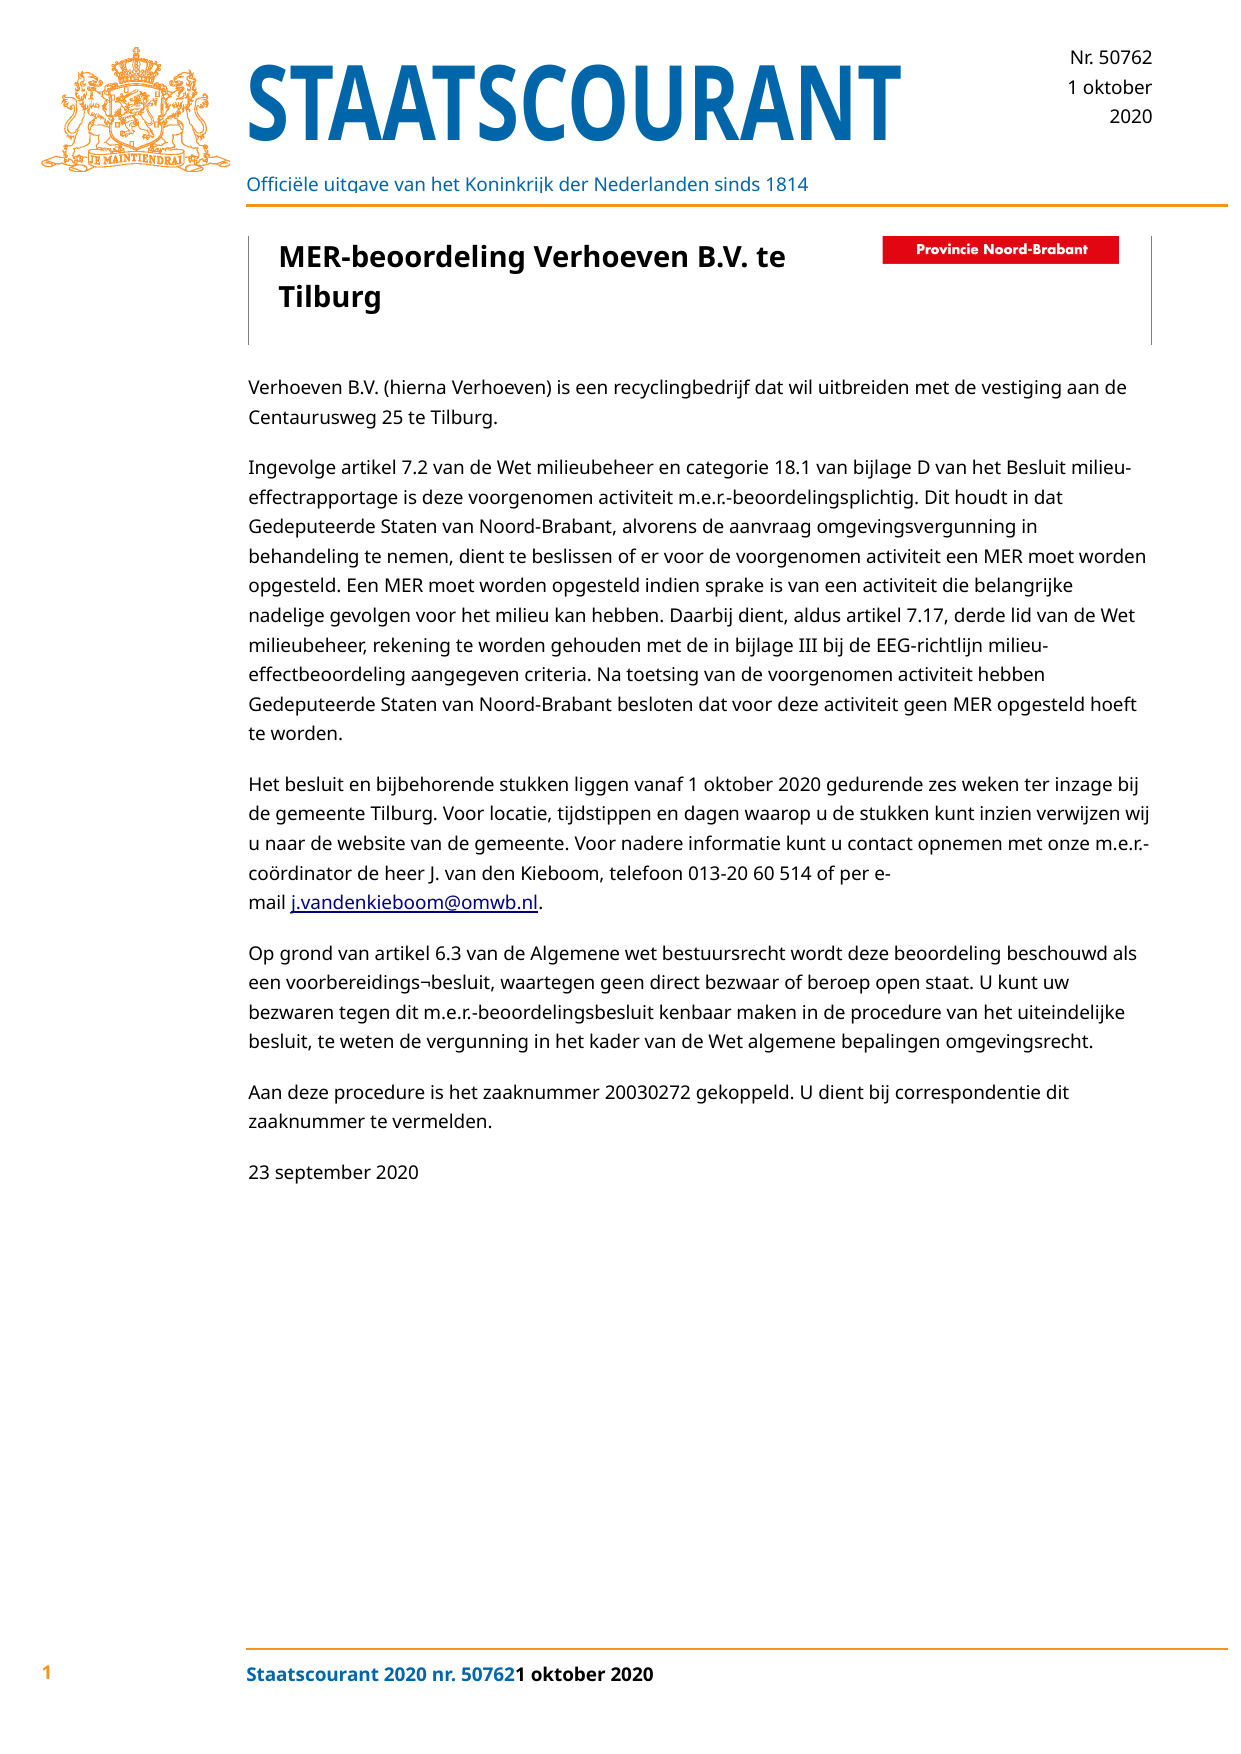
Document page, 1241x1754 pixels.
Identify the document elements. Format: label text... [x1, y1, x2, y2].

table_header [1119, 236, 1151, 263]
table_header [850, 236, 882, 263]
table_header [850, 264, 1151, 345]
text Ingevolge artikel 7.2 van de Wet milieubeheer en categorie 18.1 van bijlage D van het Besluit milieu-effectrapportage is deze voorgenomen activiteit m.e.r.-beoordelingsplichtig. Dit houdt in dat Gedeputeerde Staten van Noord-Brabant, alvorens de aanvraag omgevingsvergunning in behandeling te nemen, dient te beslissen of er voor de voorgenomen activiteit een MER moet worden opgesteld. Een MER moet worden opgesteld indien sprake is van een activiteit die belangrijke nadelige gevolgen voor het milieu kan hebben. Daarbij dient, aldus artikel 7.17, derde lid van de Wet milieubeheer, rekening te worden gehouden met de in bijlage III bij de EEG-richtlijn milieu-effectbeoordeling aangegeven criteria. Na toetsing van de voorgenomen activiteit hebben Gedeputeerde Staten van Noord-Brabant besloten dat voor deze activiteit geen MER opgesteld hoeft te worden. [248, 454, 1152, 746]
text Op grond van artikel 6.3 van de Algemene wet bestuursrecht wordt deze beoordeling beschouwd als een voorbereidings¬besluit, waartegen geen direct bezwaar of beroep open staat. U kunt uw bezwaren tegen dit m.e.r.-beoordelingsbesluit kenbaar maken in de procedure van het uiteindelijke besluit, te weten de vergunning in het kader van de Wet algemene bepalingen omgevingsrecht. [248, 940, 1152, 1054]
text 23 september 2020 [248, 1159, 1152, 1184]
text Het besluit en bijbehorende stukken liggen vanaf 1 oktober 2020 gedurende zes weken ter inzage bij de gemeente Tilburg. Voor locatie, tijdstippen en dagen waarop u de stukken kunt inzien verwijzen wij u naar de website van de gemeente. Voor nadere informatie kunt u contact opnemen met onze m.e.r.-coördinator de heer J. van den Kieboom, telefoon 013-20 60 514 of per e-mail j.vandenkieboom@omwb.nl. [248, 771, 1152, 915]
text Aan deze procedure is het zaaknummer 20030272 gekoppeld. U dient bij correspondentie dit zaaknummer te vermelden. [248, 1079, 1152, 1134]
table_header MER-beoordeling Verhoeven B.V. te Tilburg [249, 236, 850, 345]
picture [882, 236, 1119, 264]
text Verhoeven B.V. (hierna Verhoeven) is een recyclingbedrijf dat wil uitbreiden met de vestiging aan de Centaurusweg 25 te Tilburg. [248, 374, 1152, 429]
picture [41, 47, 231, 172]
